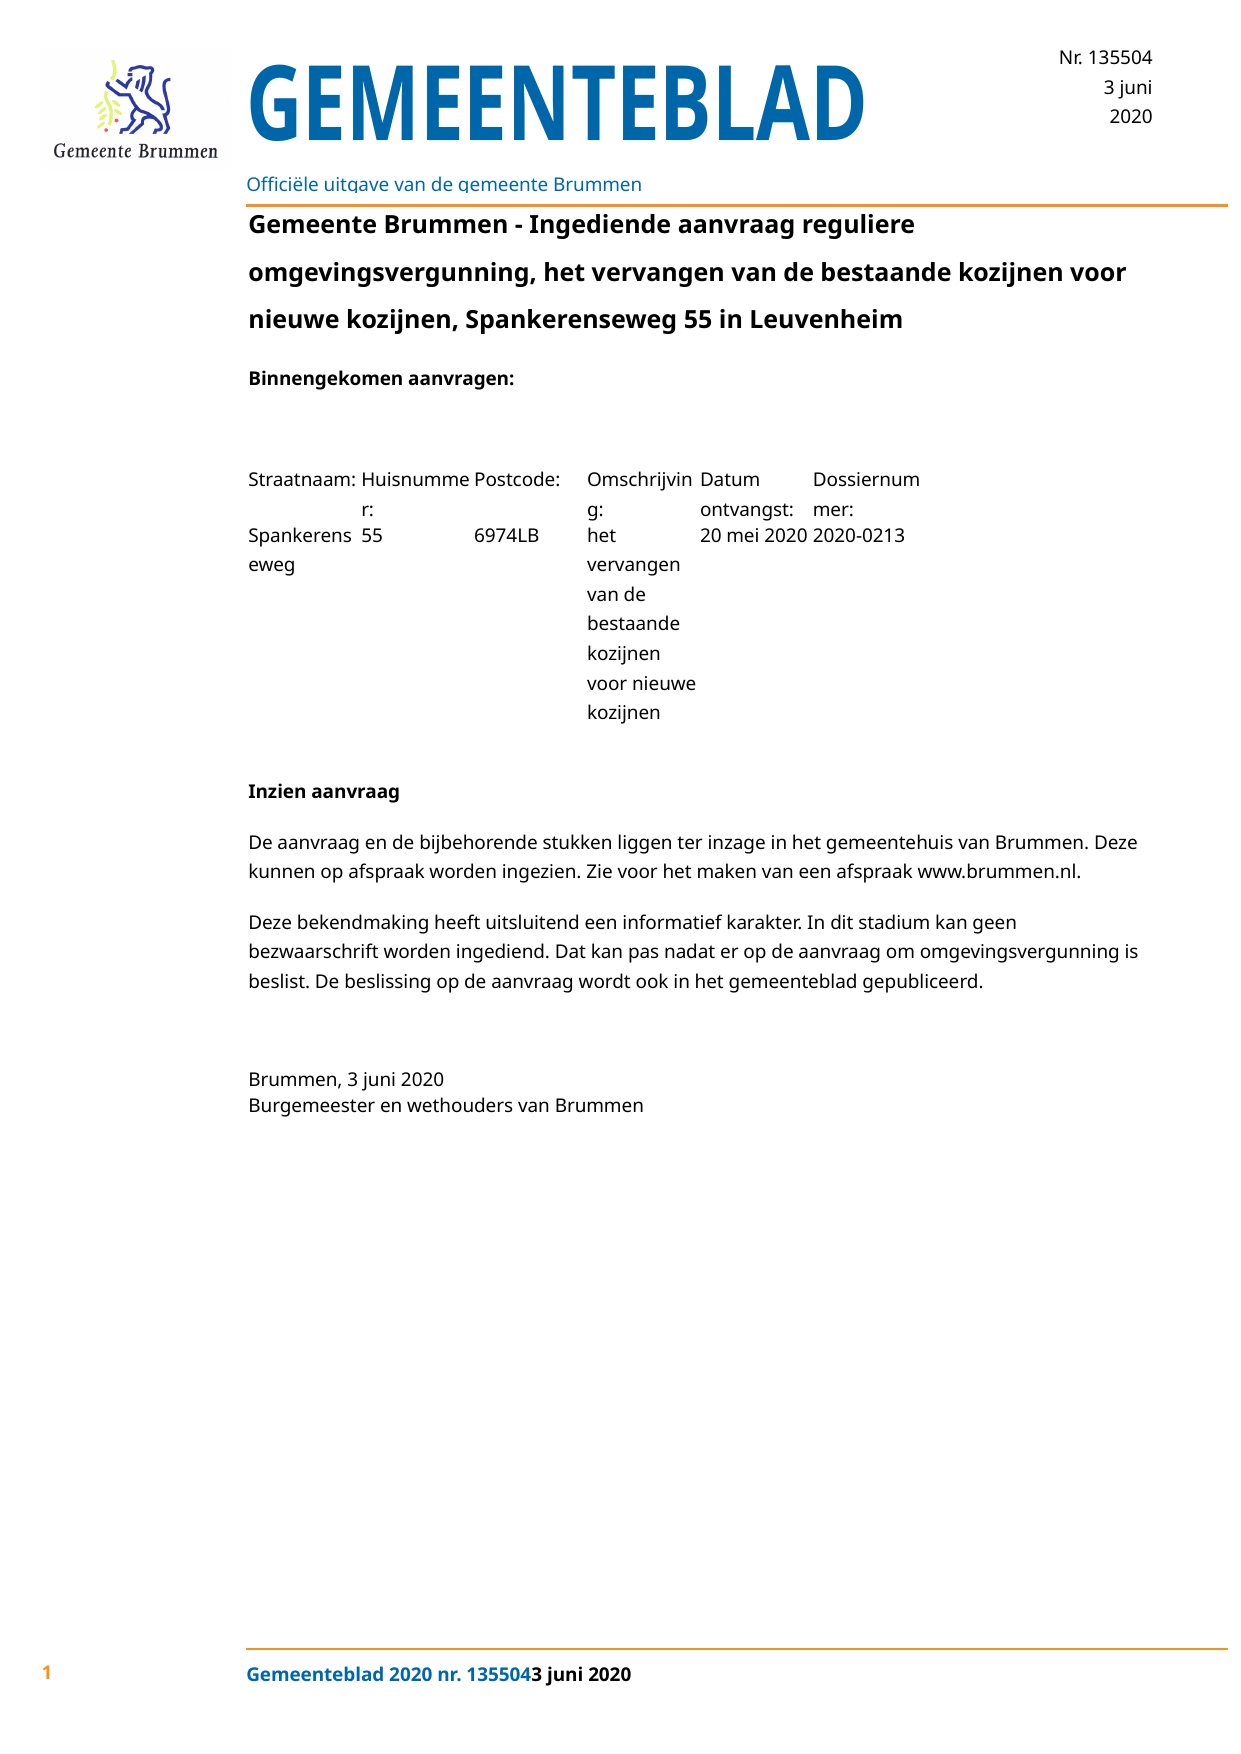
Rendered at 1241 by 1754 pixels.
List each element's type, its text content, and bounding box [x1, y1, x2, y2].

text Deze bekendmaking heeft uitsluitend een informatief karakter. In dit stadium kan geen bezwaarschrift worden ingediend. Dat kan pas nadat er op de aanvraag om omgevingsvergunning is beslist. De beslissing op de aanvraag wordt ook in het gemeenteblad gepubliceerd. [248, 909, 1152, 994]
table_header [1039, 466, 1152, 522]
table_header Omschrijving: [587, 466, 700, 522]
table_header [926, 466, 1038, 522]
table_cell 2020-0213 [813, 522, 926, 725]
table_cell 55 [361, 522, 474, 725]
table_header Huisnummer: [361, 466, 474, 522]
text Brummen, 3 juni 2020 [248, 1066, 1152, 1092]
table_cell het vervangen van de bestaande kozijnen voor nieuwe kozijnen [587, 522, 700, 725]
table_cell [1039, 522, 1152, 725]
text Binnengekomen aanvragen: [248, 366, 1152, 391]
table_header Straatnaam: [248, 466, 361, 522]
table_header Postcode: [474, 466, 587, 522]
text De aanvraag en de bijbehorende stukken liggen ter inzage in het gemeentehuis van Brummen. Deze kunnen op afspraak worden ingezien. Zie voor het maken van een afspraak www.brummen.nl. [248, 829, 1152, 884]
table_header Datum ontvangst: [700, 466, 813, 522]
table_cell 20 mei 2020 [700, 522, 813, 725]
table_cell Spankerenseweg [248, 522, 361, 725]
table_cell [926, 522, 1038, 725]
text Gemeente Brummen - Ingediende aanvraag reguliere omgevingsvergunning, het vervangen van de bestaande kozijnen voor nieuwe kozijnen, Spankerenseweg 55 in Leuvenheim [248, 207, 1152, 336]
text Inzien aanvraag [248, 779, 1152, 804]
table_header Dossiernummer: [813, 466, 926, 522]
picture [41, 47, 231, 172]
text Burgemeester en wethouders van Brummen [248, 1092, 1152, 1118]
table_cell 6974LB [474, 522, 587, 725]
